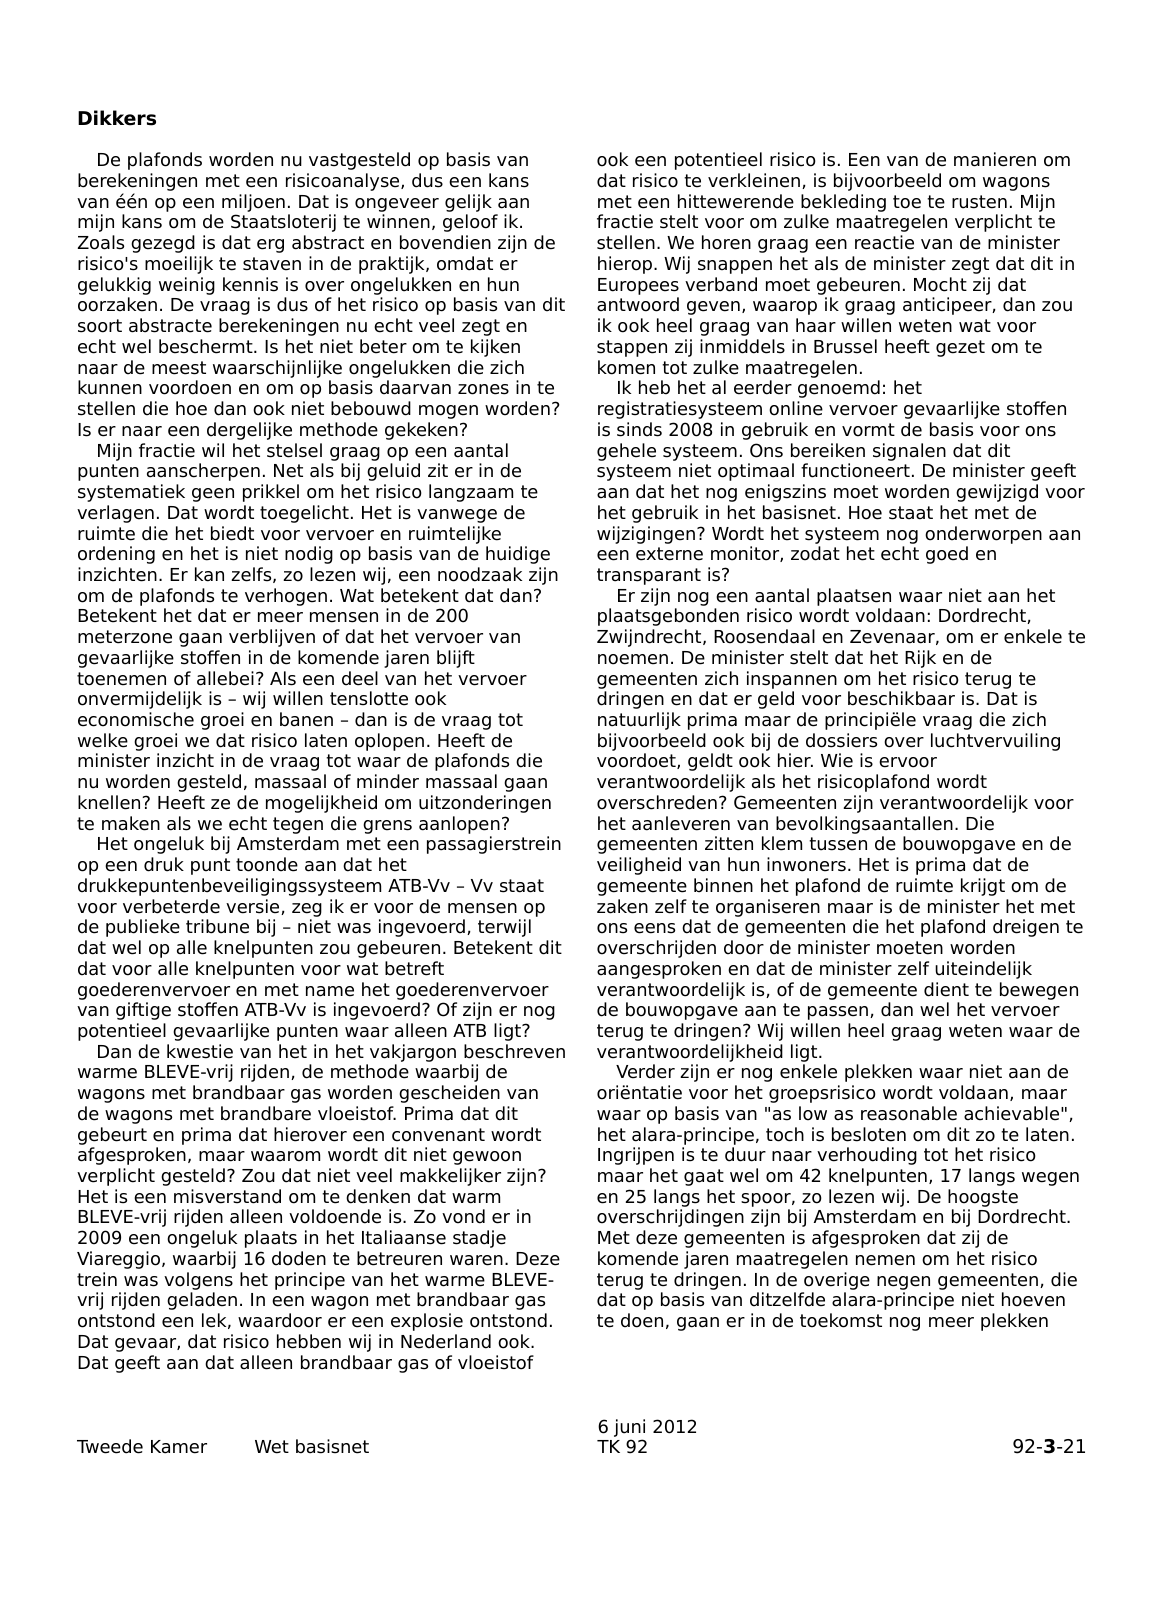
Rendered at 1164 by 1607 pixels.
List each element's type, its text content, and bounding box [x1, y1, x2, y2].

text Er zijn nog een aantal plaatsen waar niet aan het plaatsgebonden risico wordt voldaan: Dordrecht, Zwijndrecht, Roosendaal en Zevenaar, om er enkele te noemen. De minister stelt dat het Rijk en de gemeenten zich inspannen om het risico terug te dringen en dat er geld voor beschikbaar is. Dat is natuurlijk prima maar de principiële vraag die zich bijvoorbeeld ook bij de dossiers over luchtvervuiling voordoet, geldt ook hier. Wie is ervoor verantwoordelijk als het risicoplafond wordt overschreden? Gemeenten zijn verantwoordelijk voor het aanleveren van bevolkingsaantallen. Die gemeenten zitten klem tussen de bouwopgave en de veiligheid van hun inwoners. Het is prima dat de gemeente binnen het plafond de ruimte krijgt om de zaken zelf te organiseren maar is de minister het met ons eens dat de gemeenten die het plafond dreigen te overschrijden door de minister moeten worden aangesproken en dat de minister zelf uiteindelijk verantwoordelijk is, of de gemeente dient te bewegen de bouwopgave aan te passen, dan wel het vervoer terug te dringen? Wij willen heel graag weten waar de verantwoordelijkheid ligt. [596, 586, 1087, 1062]
text Verder zijn er nog enkele plekken waar niet aan de oriëntatie voor het groepsrisico wordt voldaan, maar waar op basis van "as low as reasonable achievable", het alara-principe, toch is besloten om dit zo te laten. Ingrijpen is te duur naar verhouding tot het risico maar het gaat wel om 42 knelpunten, 17 langs wegen en 25 langs het spoor, zo lezen wij. De hoogste overschrijdingen zijn bij Amsterdam en bij Dordrecht. Met deze gemeenten is afgesproken dat zij de komende jaren maatregelen nemen om het risico terug te dringen. In de overige negen gemeenten, die dat op basis van ditzelfde alara-principe niet hoeven te doen, gaan er in de toekomst nog meer plekken [596, 1062, 1087, 1332]
text Mijn fractie wil het stelsel graag op een aantal punten aanscherpen. Net als bij geluid zit er in de systematiek geen prikkel om het risico langzaam te verlagen. Dat wordt toegelicht. Het is vanwege de ruimte die het biedt voor vervoer en ruimtelijke ordening en het is niet nodig op basis van de huidige inzichten. Er kan zelfs, zo lezen wij, een noodzaak zijn om de plafonds te verhogen. Wat betekent dat dan? Betekent het dat er meer mensen in de 200 meterzone gaan verblijven of dat het vervoer van gevaarlijke stoffen in de komende jaren blijft toenemen of allebei? Als een deel van het vervoer onvermijdelijk is – wij willen tenslotte ook economische groei en banen – dan is de vraag tot welke groei we dat risico laten oplopen. Heeft de minister inzicht in de vraag tot waar de plafonds die nu worden gesteld, massaal of minder massaal gaan knellen? Heeft ze de mogelijkheid om uitzonderingen te maken als we echt tegen die grens aanlopen? [77, 440, 567, 834]
text Ik heb het al eerder genoemd: het registratiesysteem online vervoer gevaarlijke stoffen is sinds 2008 in gebruik en vormt de basis voor ons gehele systeem. Ons bereiken signalen dat dit systeem niet optimaal functioneert. De minister geeft aan dat het nog enigszins moet worden gewijzigd voor het gebruik in het basisnet. Hoe staat het met de wijzigingen? Wordt het systeem nog onderworpen aan een externe monitor, zodat het echt goed en transparant is? [596, 378, 1087, 586]
text De plafonds worden nu vastgesteld op basis van berekeningen met een risicoanalyse, dus een kans van één op een miljoen. Dat is ongeveer gelijk aan mijn kans om de Staatsloterij te winnen, geloof ik. Zoals gezegd is dat erg abstract en bovendien zijn de risico's moeilijk te staven in de praktijk, omdat er gelukkig weinig kennis is over ongelukken en hun oorzaken. De vraag is dus of het risico op basis van dit soort abstracte berekeningen nu echt veel zegt en echt wel beschermt. Is het niet beter om te kijken naar de meest waarschijnlijke ongelukken die zich kunnen voordoen en om op basis daarvan zones in te stellen die hoe dan ook niet bebouwd mogen worden? Is er naar een dergelijke methode gekeken? [77, 150, 567, 440]
text Dan de kwestie van het in het vakjargon beschreven warme BLEVE-vrij rijden, de methode waarbij de wagons met brandbaar gas worden gescheiden van de wagons met brandbare vloeistof. Prima dat dit gebeurt en prima dat hierover een convenant wordt afgesproken, maar waarom wordt dit niet gewoon verplicht gesteld? Zou dat niet veel makkelijker zijn? Het is een misverstand om te denken dat warm BLEVE-vrij rijden alleen voldoende is. Zo vond er in 2009 een ongeluk plaats in het Italiaanse stadje Viareggio, waarbij 16 doden te betreuren waren. Deze trein was volgens het principe van het warme BLEVE-vrij rijden geladen. In een wagon met brandbaar gas ontstond een lek, waardoor er een explosie ontstond. Dat gevaar, dat risico hebben wij in Nederland ook. Dat geeft aan dat alleen brandbaar gas of vloeistof [77, 1042, 567, 1373]
text Het ongeluk bij Amsterdam met een passagierstrein op een druk punt toonde aan dat het drukkepuntenbeveiligingssysteem ATB-Vv – Vv staat voor verbeterde versie, zeg ik er voor de mensen op de publieke tribune bij – niet was ingevoerd, terwijl dat wel op alle knelpunten zou gebeuren. Betekent dit dat voor alle knelpunten voor wat betreft goederenvervoer en met name het goederenvervoer van giftige stoffen ATB-Vv is ingevoerd? Of zijn er nog potentieel gevaarlijke punten waar alleen ATB ligt? [77, 834, 567, 1042]
text ook een potentieel risico is. Een van de manieren om dat risico te verkleinen, is bijvoorbeeld om wagons met een hittewerende bekleding toe te rusten. Mijn fractie stelt voor om zulke maatregelen verplicht te stellen. We horen graag een reactie van de minister hierop. Wij snappen het als de minister zegt dat dit in Europees verband moet gebeuren. Mocht zij dat antwoord geven, waarop ik graag anticipeer, dan zou ik ook heel graag van haar willen weten wat voor stappen zij inmiddels in Brussel heeft gezet om te komen tot zulke maatregelen. [596, 150, 1087, 378]
